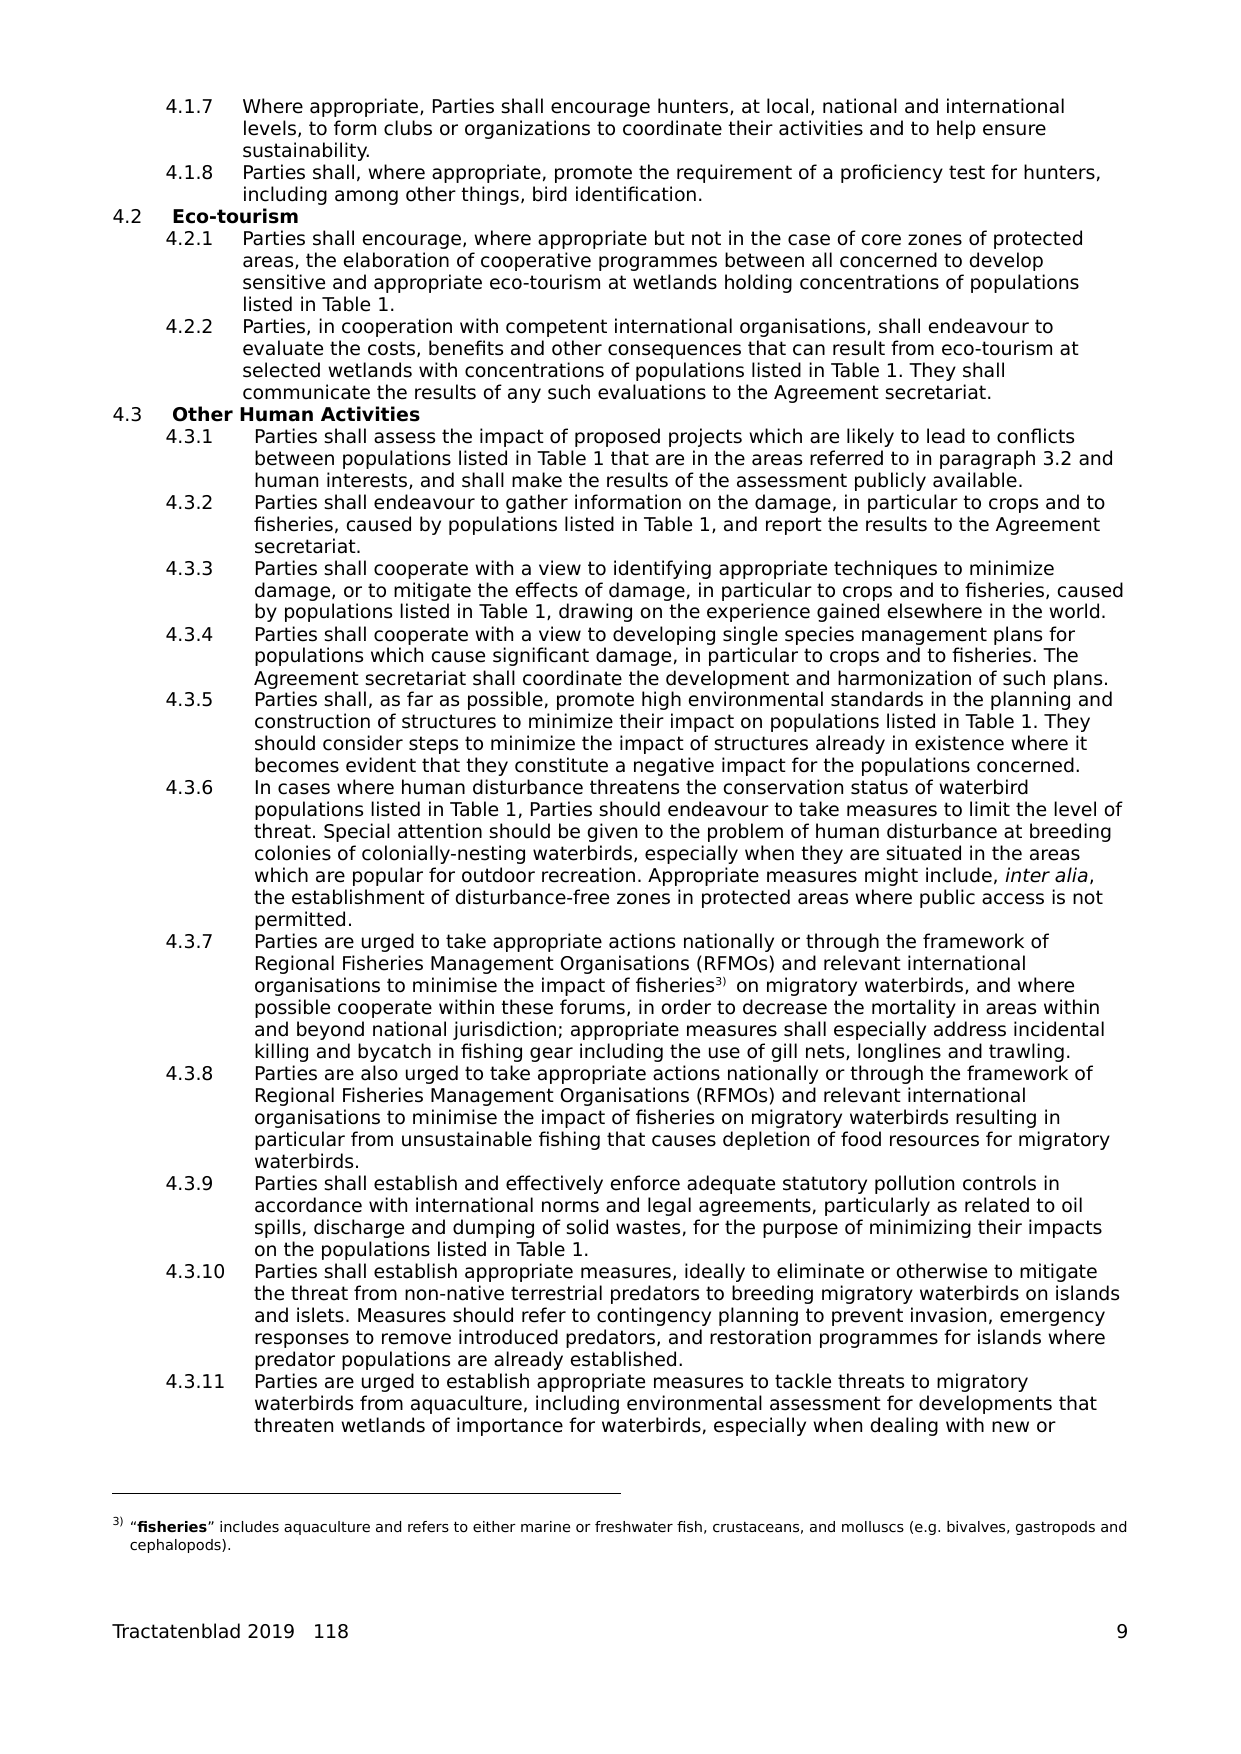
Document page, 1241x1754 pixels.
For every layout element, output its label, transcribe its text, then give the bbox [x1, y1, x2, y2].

text 4.3 Other Human Activities [112, 404, 1128, 426]
text 4.3.2 Parties shall endeavour to gather information on the damage, in particular to crops and to fisheries, caused by populations listed in Table 1, and report the results to the Agreement secretariat. [165, 492, 1128, 557]
text 4.3.9 Parties shall establish and effectively enforce adequate statutory pollution controls in accordance with international norms and legal agreements, particularly as related to oil spills, discharge and dumping of solid wastes, for the purpose of minimizing their impacts on the populations listed in Table 1. [165, 1173, 1128, 1261]
text 4.3.6 In cases where human disturbance threatens the conservation status of waterbird populations listed in Table 1, Parties should endeavour to take measures to limit the level of threat. Special attention should be given to the problem of human disturbance at breeding colonies of colonially-nesting waterbirds, especially when they are situated in the areas which are popular for outdoor recreation. Appropriate measures might include, inter alia, the establishment of disturbance-free zones in protected areas where public access is not permitted. [165, 777, 1128, 931]
text 4.3.1 Parties shall assess the impact of proposed projects which are likely to lead to conflicts between populations listed in Table 1 that are in the areas referred to in paragraph 3.2 and human interests, and shall make the results of the assessment publicly available. [165, 426, 1128, 492]
text 4.2.2 Parties, in cooperation with competent international organisations, shall endeavour to evaluate the costs, benefits and other consequences that can result from eco-tourism at selected wetlands with concentrations of populations listed in Table 1. They shall communicate the results of any such evaluations to the Agreement secretariat. [165, 316, 1128, 404]
text 4.3.5 Parties shall, as far as possible, promote high environmental standards in the planning and construction of structures to minimize their impact on populations listed in Table 1. They should consider steps to minimize the impact of structures already in existence where it becomes evident that they constitute a negative impact for the populations concerned. [165, 689, 1128, 777]
text 4.2.1 Parties shall encourage, where appropriate but not in the case of core zones of protected areas, the elaboration of cooperative programmes between all concerned to develop sensitive and appropriate eco-tourism at wetlands holding concentrations of populations listed in Table 1. [165, 228, 1128, 316]
text 4.3.3 Parties shall cooperate with a view to identifying appropriate techniques to minimize damage, or to mitigate the effects of damage, in particular to crops and to fisheries, caused by populations listed in Table 1, drawing on the experience gained elsewhere in the world. [165, 557, 1128, 623]
text 4.3.10 Parties shall establish appropriate measures, ideally to eliminate or otherwise to mitigate the threat from non-native terrestrial predators to breeding migratory waterbirds on islands and islets. Measures should refer to contingency planning to prevent invasion, emergency responses to remove introduced predators, and restoration programmes for islands where predator populations are already established. [165, 1261, 1128, 1371]
text 4.1.8 Parties shall, where appropriate, promote the requirement of a proficiency test for hunters, including among other things, bird identification. [165, 162, 1128, 206]
text 4.3.7 Parties are urged to take appropriate actions nationally or through the framework of Regional Fisheries Management Organisations (RFMOs) and relevant international organisations to minimise the impact of fisheries on migratory waterbirds, and where possible cooperate within these forums, in order to decrease the mortality in areas within and beyond national jurisdiction; appropriate measures shall especially address incidental killing and bycatch in fishing gear including the use of gill nets, longlines and trawling. [165, 931, 1128, 1063]
text “fisheries” includes aquaculture and refers to either marine or freshwater fish, crustaceans, and molluscs (e.g. bivalves, gastropods and cephalopods). [112, 1515, 1128, 1554]
text 4.1.7 Where appropriate, Parties shall encourage hunters, at local, national and international levels, to form clubs or organizations to coordinate their activities and to help ensure sustainability. [165, 96, 1128, 162]
text 4.2 Eco-tourism [112, 206, 1128, 228]
text 4.3.11 Parties are urged to establish appropriate measures to tackle threats to migratory waterbirds from aquaculture, including environmental assessment for developments that threaten wetlands of importance for waterbirds, especially when dealing with new or [165, 1371, 1128, 1437]
text 4.3.4 Parties shall cooperate with a view to developing single species management plans for populations which cause significant damage, in particular to crops and to fisheries. The Agreement secretariat shall coordinate the development and harmonization of such plans. [165, 623, 1128, 689]
text 4.3.8 Parties are also urged to take appropriate actions nationally or through the framework of Regional Fisheries Management Organisations (RFMOs) and relevant international organisations to minimise the impact of fisheries on migratory waterbirds resulting in particular from unsustainable fishing that causes depletion of food resources for migratory waterbirds. [165, 1063, 1128, 1173]
